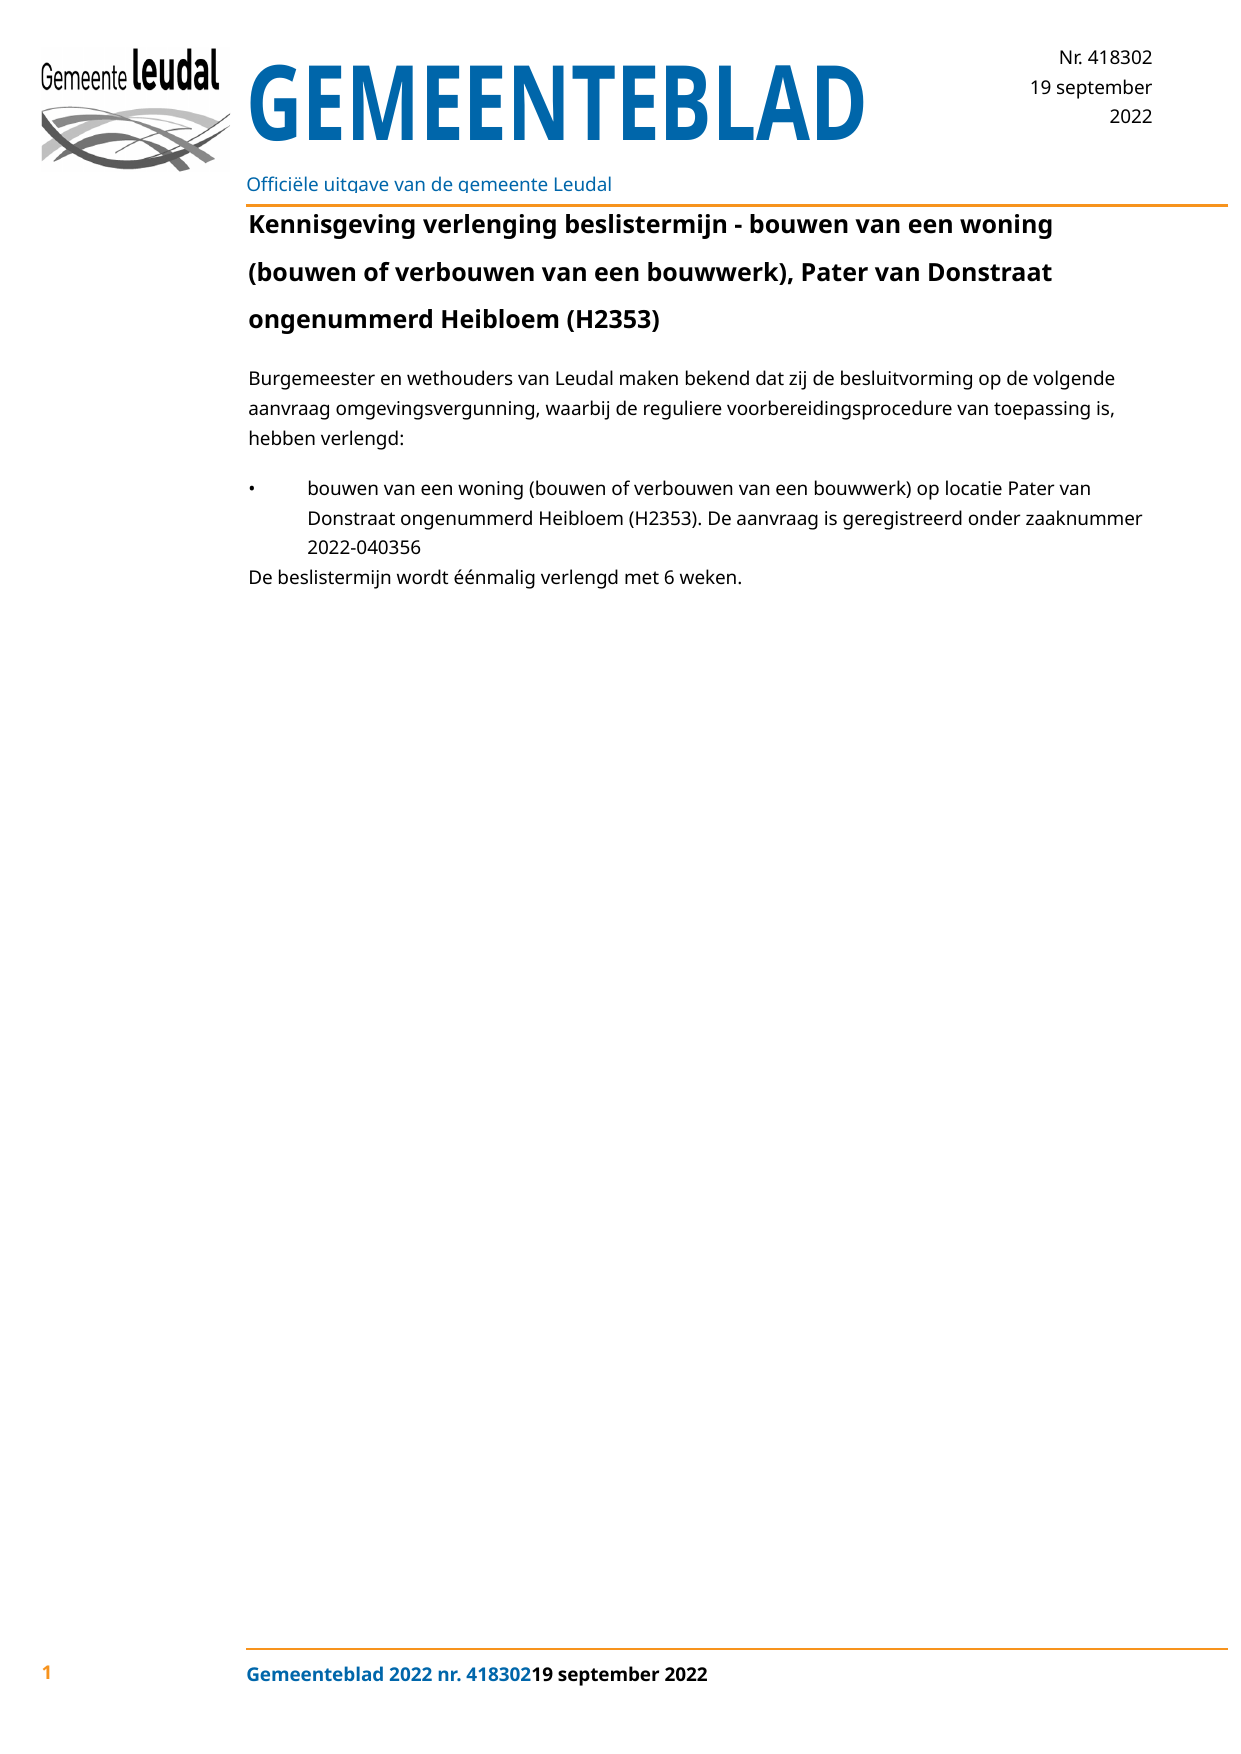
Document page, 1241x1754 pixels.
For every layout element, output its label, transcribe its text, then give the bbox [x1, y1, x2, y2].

picture [41, 47, 231, 172]
list bouwen van een woning (bouwen of verbouwen van een bouwwerk) op locatie Pater van Donstraat ongenummerd Heibloem (H2353). De aanvraag is geregistreerd onder zaaknummer 2022-040356 [248, 475, 1152, 560]
text De beslistermijn wordt éénmalig verlengd met 6 weken. [248, 564, 1152, 589]
text Kennisgeving verlenging beslistermijn - bouwen van een woning (bouwen of verbouwen van een bouwwerk), Pater van Donstraat ongenummerd Heibloem (H2353) [248, 207, 1152, 336]
text Burgemeester en wethouders van Leudal maken bekend dat zij de besluitvorming op de volgende aanvraag omgevingsvergunning, waarbij de reguliere voorbereidingsprocedure van toepassing is, hebben verlengd: [248, 366, 1152, 450]
